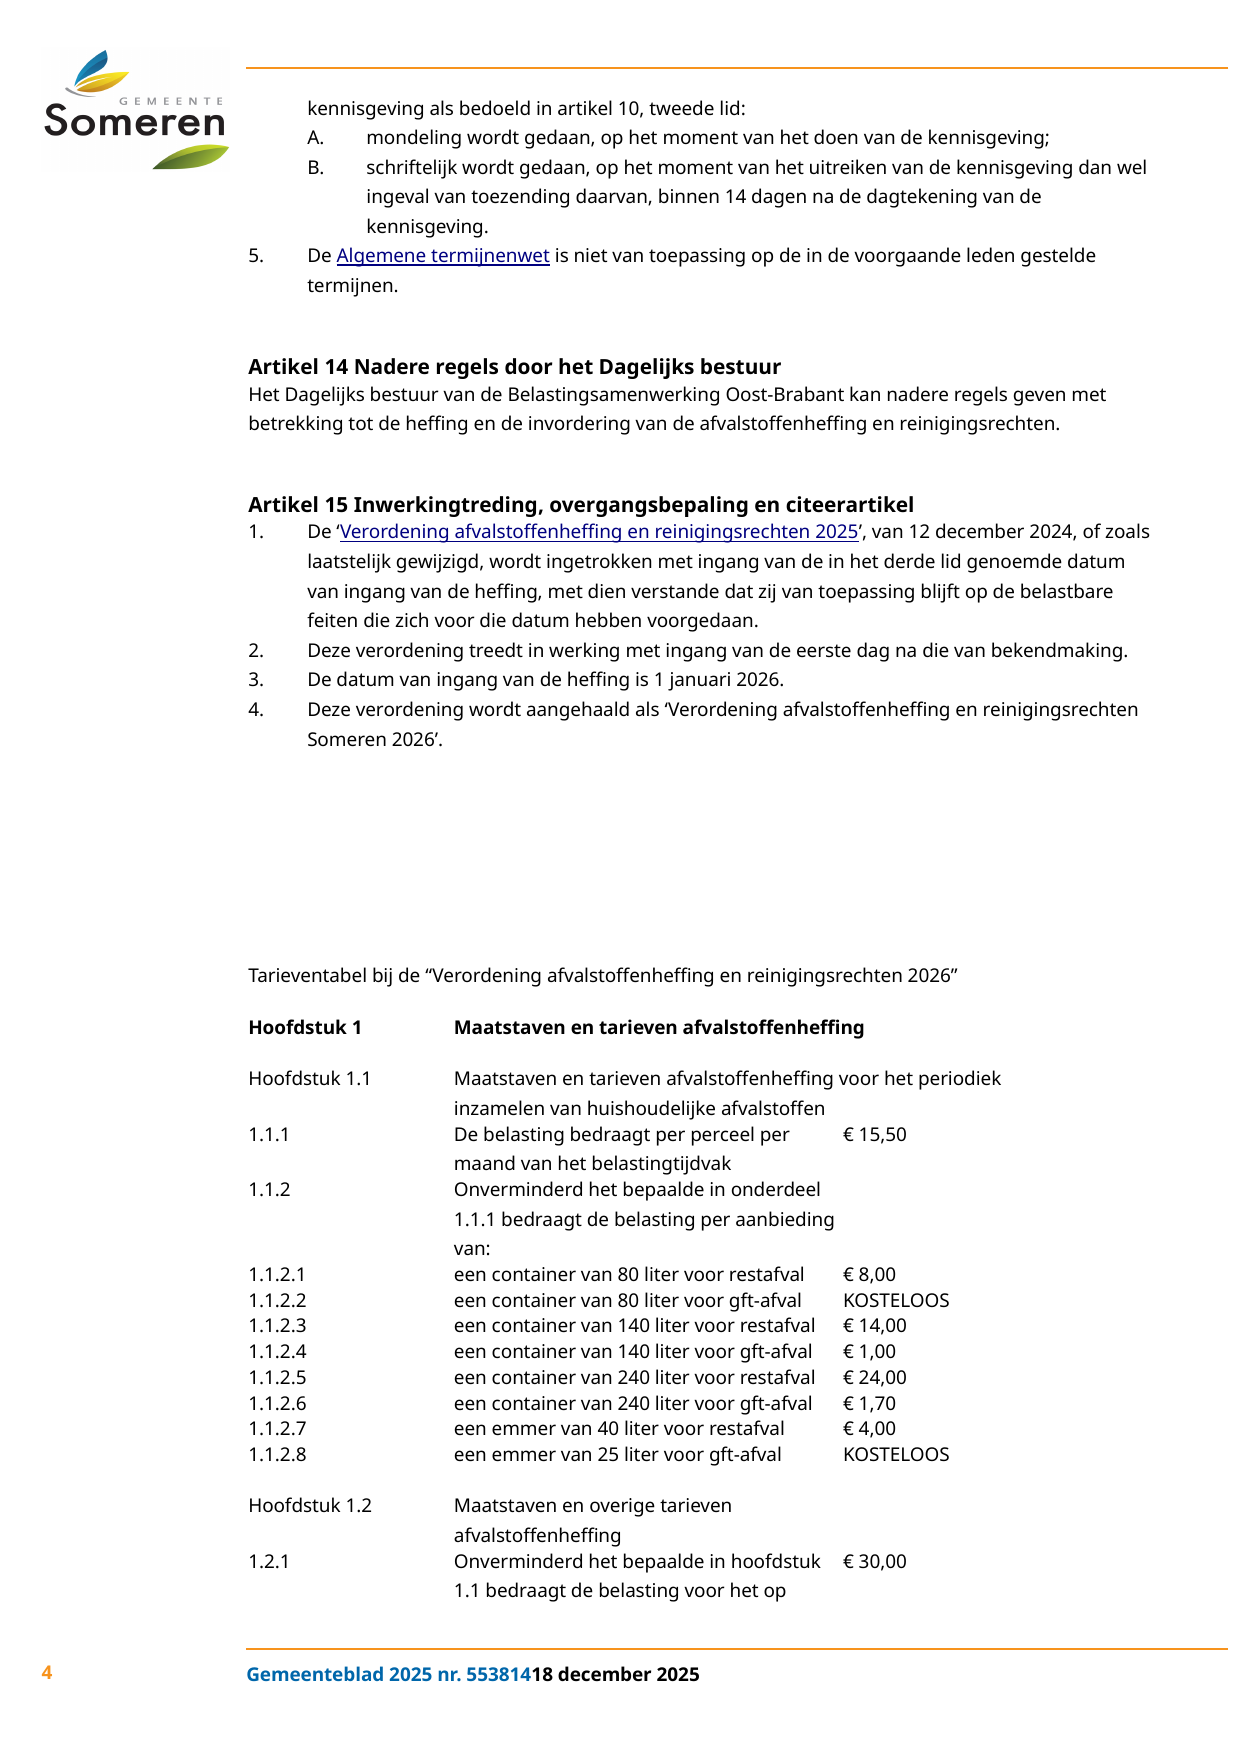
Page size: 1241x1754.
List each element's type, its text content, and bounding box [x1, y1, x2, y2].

list Deze verordening wordt aangehaald als ‘Verordening afvalstoffenheffing en reinigingsrechten Someren 2026’. [248, 696, 1152, 752]
table_cell een emmer van 40 liter voor restafval [454, 1415, 843, 1441]
table_cell een container van 240 liter voor restafval [454, 1364, 843, 1390]
list De datum van ingang van de heffing is 1 januari 2026. [248, 667, 1152, 692]
table_cell een container van 240 liter voor gft-afval [454, 1390, 843, 1415]
table_cell [454, 1040, 843, 1066]
table_cell Hoofdstuk 1.2 [248, 1493, 454, 1548]
table_cell KOSTELOOS [843, 1441, 1049, 1467]
table_cell 1.1.2.1 [248, 1261, 454, 1287]
table_cell Hoofdstuk 1.1 [248, 1066, 454, 1121]
list schriftelijk wordt gedaan, op het moment van het uitreiken van de kennisgeving dan wel ingeval van toezending daarvan, binnen 14 dagen na de dagtekening van de kennisgeving. [307, 154, 1152, 239]
table_cell Maatstaven en tarieven afvalstoffenheffing [454, 1014, 1049, 1040]
table_cell [248, 1040, 454, 1066]
table_cell 1.1.2.5 [248, 1364, 454, 1390]
table_cell KOSTELOOS [843, 1287, 1049, 1312]
table_cell 1.1.2.6 [248, 1390, 454, 1415]
list Deze verordening treedt in werking met ingang van de eerste dag na die van bekendmaking. [248, 637, 1152, 663]
table_cell 1.2.1 [248, 1548, 454, 1603]
table_cell De belasting bedraagt per perceel per maand van het belastingtijdvak [454, 1121, 843, 1176]
table_cell Maatstaven en tarieven afvalstoffenheffing voor het periodiek inzamelen van huishoudelijke afvalstoffen [454, 1066, 1049, 1121]
table_cell Onverminderd het bepaalde in onderdeel 1.1.1 bedraagt de belasting per aanbieding van: [454, 1176, 843, 1261]
list De ‘Verordening afvalstoffenheffing en reinigingsrechten 2025’, van 12 december 2024, of zoals laatstelijk gewijzigd, wordt ingetrokken met ingang van de in het derde lid genoemde datum van ingang van de heffing, met dien verstande dat zij van toepassing blijft op de belastbare feiten die zich voor die datum hebben voorgedaan. [248, 519, 1152, 633]
table_cell € 15,50 [843, 1121, 1049, 1176]
table_cell 1.1.1 [248, 1121, 454, 1176]
text Artikel 15 Inwerkingtreding, overgangsbepaling en citeerartikel [248, 490, 1152, 519]
table_header Tarieventabel bij de “Verordening afvalstoffenheffing en reinigingsrechten 2026” [248, 963, 1049, 988]
table_cell € 1,00 [843, 1338, 1049, 1364]
table_cell Onverminderd het bepaalde in hoofdstuk 1.1 bedraagt de belasting voor het op [454, 1548, 843, 1603]
table_cell € 1,70 [843, 1390, 1049, 1415]
table_cell € 24,00 [843, 1364, 1049, 1390]
table_cell [843, 1040, 1049, 1066]
table_cell [248, 1467, 454, 1493]
table_cell 1.1.2.3 [248, 1313, 454, 1338]
table_cell een container van 80 liter voor gft-afval [454, 1287, 843, 1312]
table_cell een container van 80 liter voor restafval [454, 1261, 843, 1287]
table_cell 1.1.2.8 [248, 1441, 454, 1467]
picture [41, 47, 231, 172]
table_cell 1.1.2 [248, 1176, 454, 1261]
table_cell [248, 988, 454, 1014]
table_cell € 14,00 [843, 1313, 1049, 1338]
table_cell [454, 1467, 843, 1493]
table_cell 1.1.2.4 [248, 1338, 454, 1364]
table_cell Hoofdstuk 1 [248, 1014, 454, 1040]
list De Algemene termijnenwet is niet van toepassing op de in de voorgaande leden gestelde termijnen. [248, 243, 1152, 298]
text Het Dagelijks bestuur van de Belastingsamenwerking Oost-Brabant kan nadere regels geven met betrekking tot de heffing en de invordering van de afvalstoffenheffing en reinigingsrechten. [248, 381, 1152, 436]
table_cell € 8,00 [843, 1261, 1049, 1287]
table_cell € 30,00 [843, 1548, 1049, 1603]
list kennisgeving als bedoeld in artikel 10, tweede lid: [248, 95, 1152, 121]
text Artikel 14 Nadere regels door het Dagelijks bestuur [248, 352, 1152, 381]
table_cell 1.1.2.7 [248, 1415, 454, 1441]
table_cell een container van 140 liter voor gft-afval [454, 1338, 843, 1364]
table_cell [843, 1467, 1049, 1493]
table_cell € 4,00 [843, 1415, 1049, 1441]
table_cell [843, 1176, 1049, 1261]
table_cell 1.1.2.2 [248, 1287, 454, 1312]
table_cell [843, 1493, 1049, 1548]
table_cell een container van 140 liter voor restafval [454, 1313, 843, 1338]
list mondeling wordt gedaan, op het moment van het doen van de kennisgeving; [307, 124, 1152, 150]
table_cell [454, 988, 1049, 1014]
table_cell een emmer van 25 liter voor gft-afval [454, 1441, 843, 1467]
table_cell Maatstaven en overige tarieven afvalstoffenheffing [454, 1493, 843, 1548]
